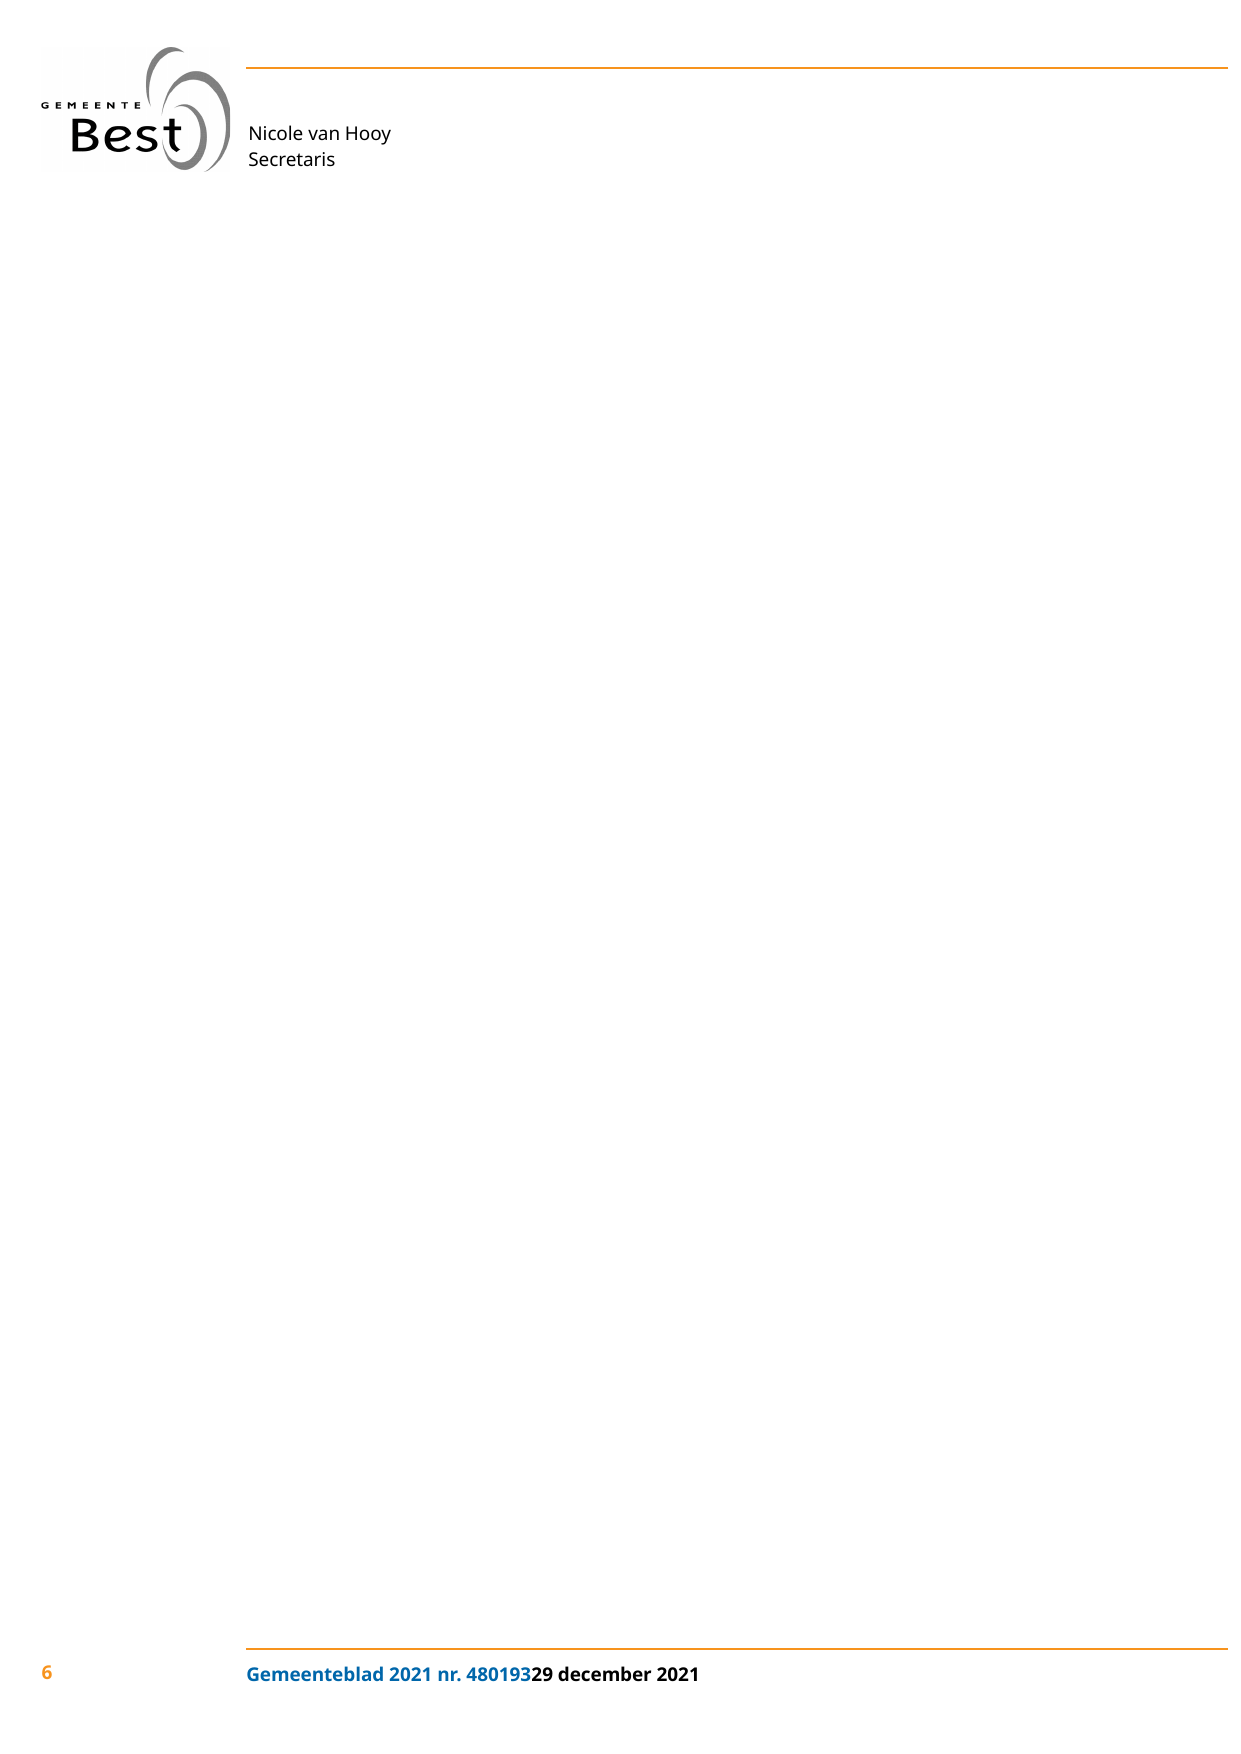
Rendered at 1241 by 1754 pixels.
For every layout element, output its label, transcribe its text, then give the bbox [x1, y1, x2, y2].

picture [41, 47, 231, 172]
text Nicole van Hooy [248, 121, 1152, 146]
text Secretaris [248, 146, 1152, 172]
